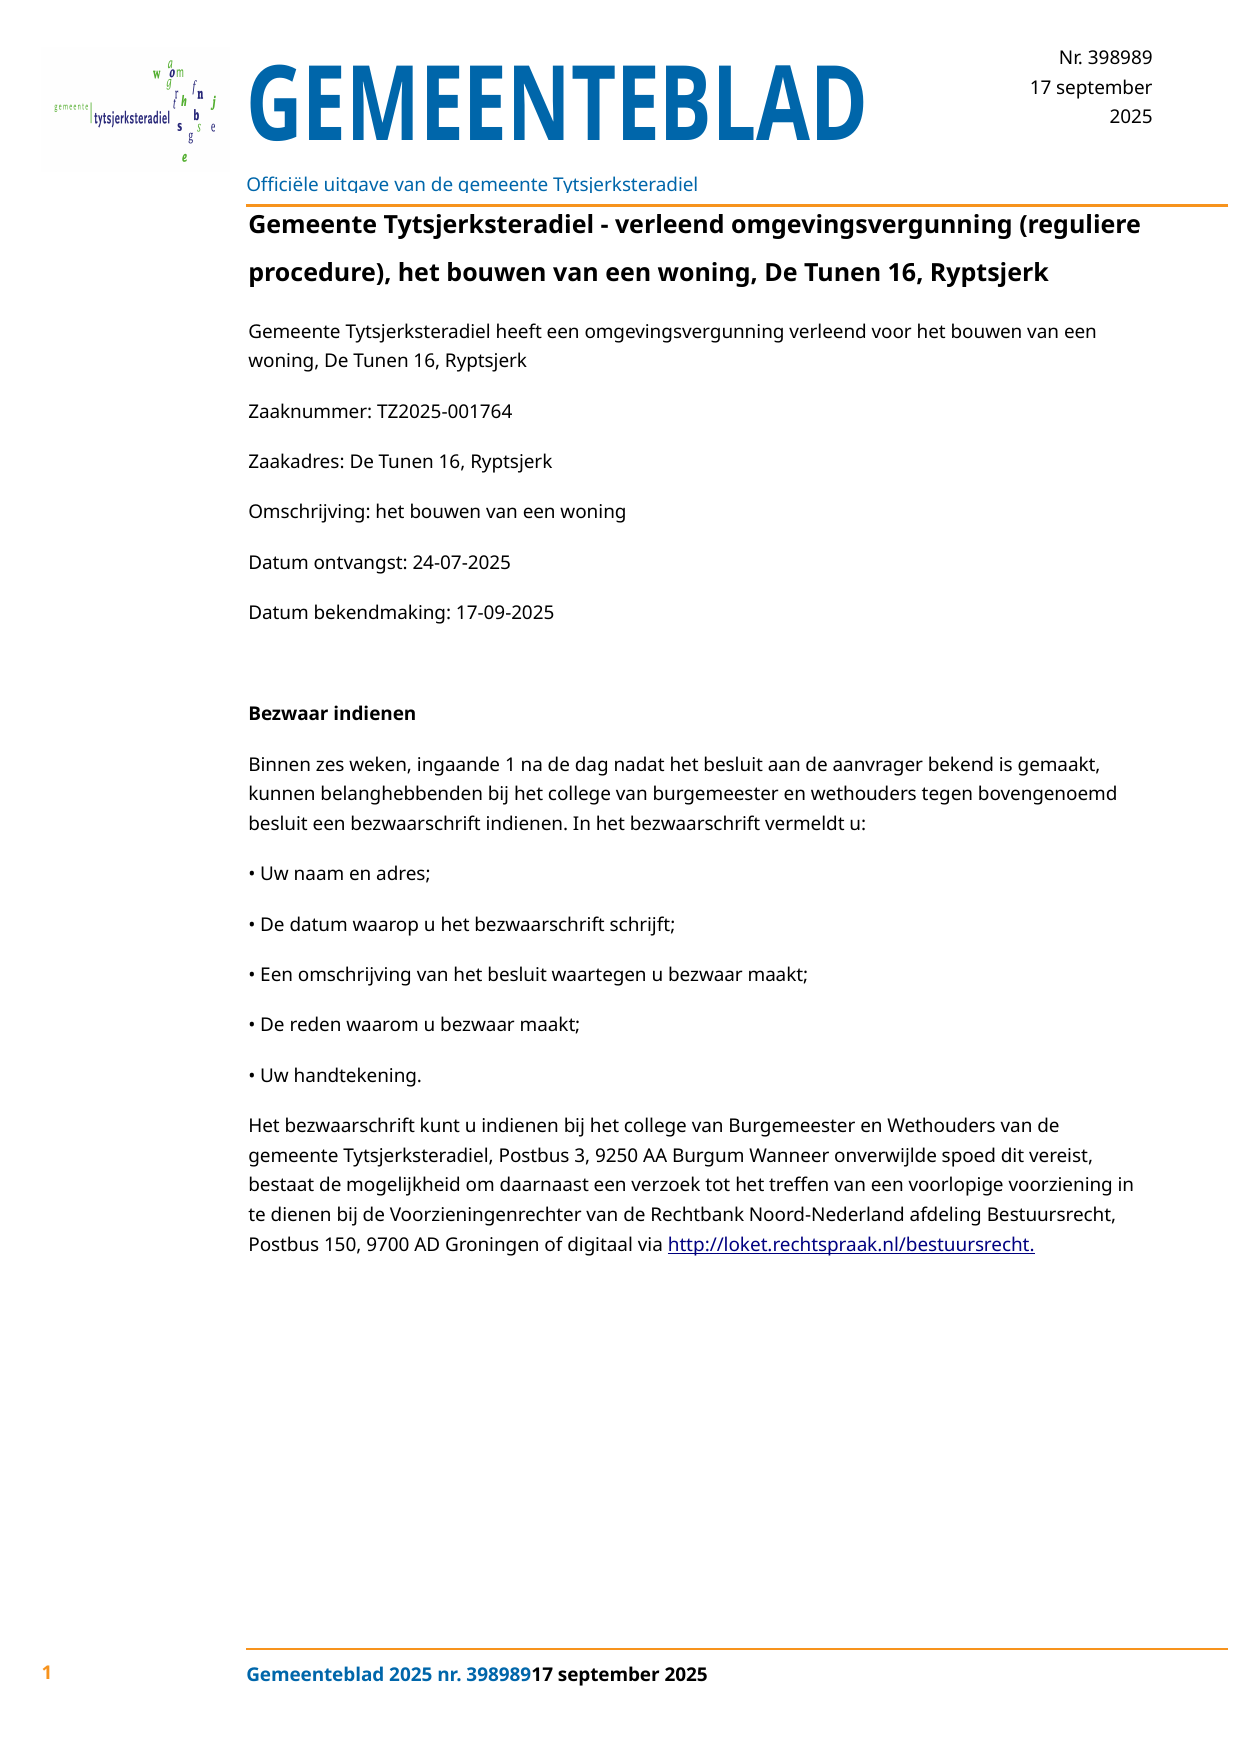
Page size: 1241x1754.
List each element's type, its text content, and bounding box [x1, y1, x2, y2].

text Gemeente Tytsjerksteradiel heeft een omgevingsvergunning verleend voor het bouwen van een woning, De Tunen 16, Ryptsjerk [248, 318, 1152, 373]
picture [41, 47, 231, 172]
text Zaaknummer: TZ2025-001764 [248, 398, 1152, 424]
text Zaakadres: De Tunen 16, Ryptsjerk [248, 448, 1152, 474]
text • Uw handtekening. [248, 1062, 1152, 1088]
text Binnen zes weken, ingaande 1 na de dag nadat het besluit aan de aanvrager bekend is gemaakt, kunnen belanghebbenden bij het college van burgemeester en wethouders tegen bovengenoemd besluit een bezwaarschrift indienen. In het bezwaarschrift vermeldt u: [248, 751, 1152, 836]
text • Uw naam en adres; [248, 860, 1152, 886]
text Het bezwaarschrift kunt u indienen bij het college van Burgemeester en Wethouders van de gemeente Tytsjerksteradiel, Postbus 3, 9250 AA Burgum Wanneer onverwijlde spoed dit vereist, bestaat de mogelijkheid om daarnaast een verzoek tot het treffen van een voorlopige voorziening in te dienen bij de Voorzieningenrechter van de Rechtbank Noord-Nederland afdeling Bestuursrecht, Postbus 150, 9700 AD Groningen of digitaal via http://loket.rechtspraak.nl/bestuursrecht. [248, 1112, 1152, 1257]
text • Een omschrijving van het besluit waartegen u bezwaar maakt; [248, 961, 1152, 987]
text Datum bekendmaking: 17-09-2025 [248, 599, 1152, 625]
text Bezwaar indienen [248, 700, 1152, 726]
text Omschrijving: het bouwen van een woning [248, 499, 1152, 524]
text • De datum waarop u het bezwaarschrift schrijft; [248, 911, 1152, 937]
text • De reden waarom u bezwaar maakt; [248, 1012, 1152, 1037]
text Gemeente Tytsjerksteradiel - verleend omgevingsvergunning (reguliere procedure), het bouwen van een woning, De Tunen 16, Ryptsjerk [248, 207, 1152, 288]
text Datum ontvangst: 24-07-2025 [248, 549, 1152, 575]
